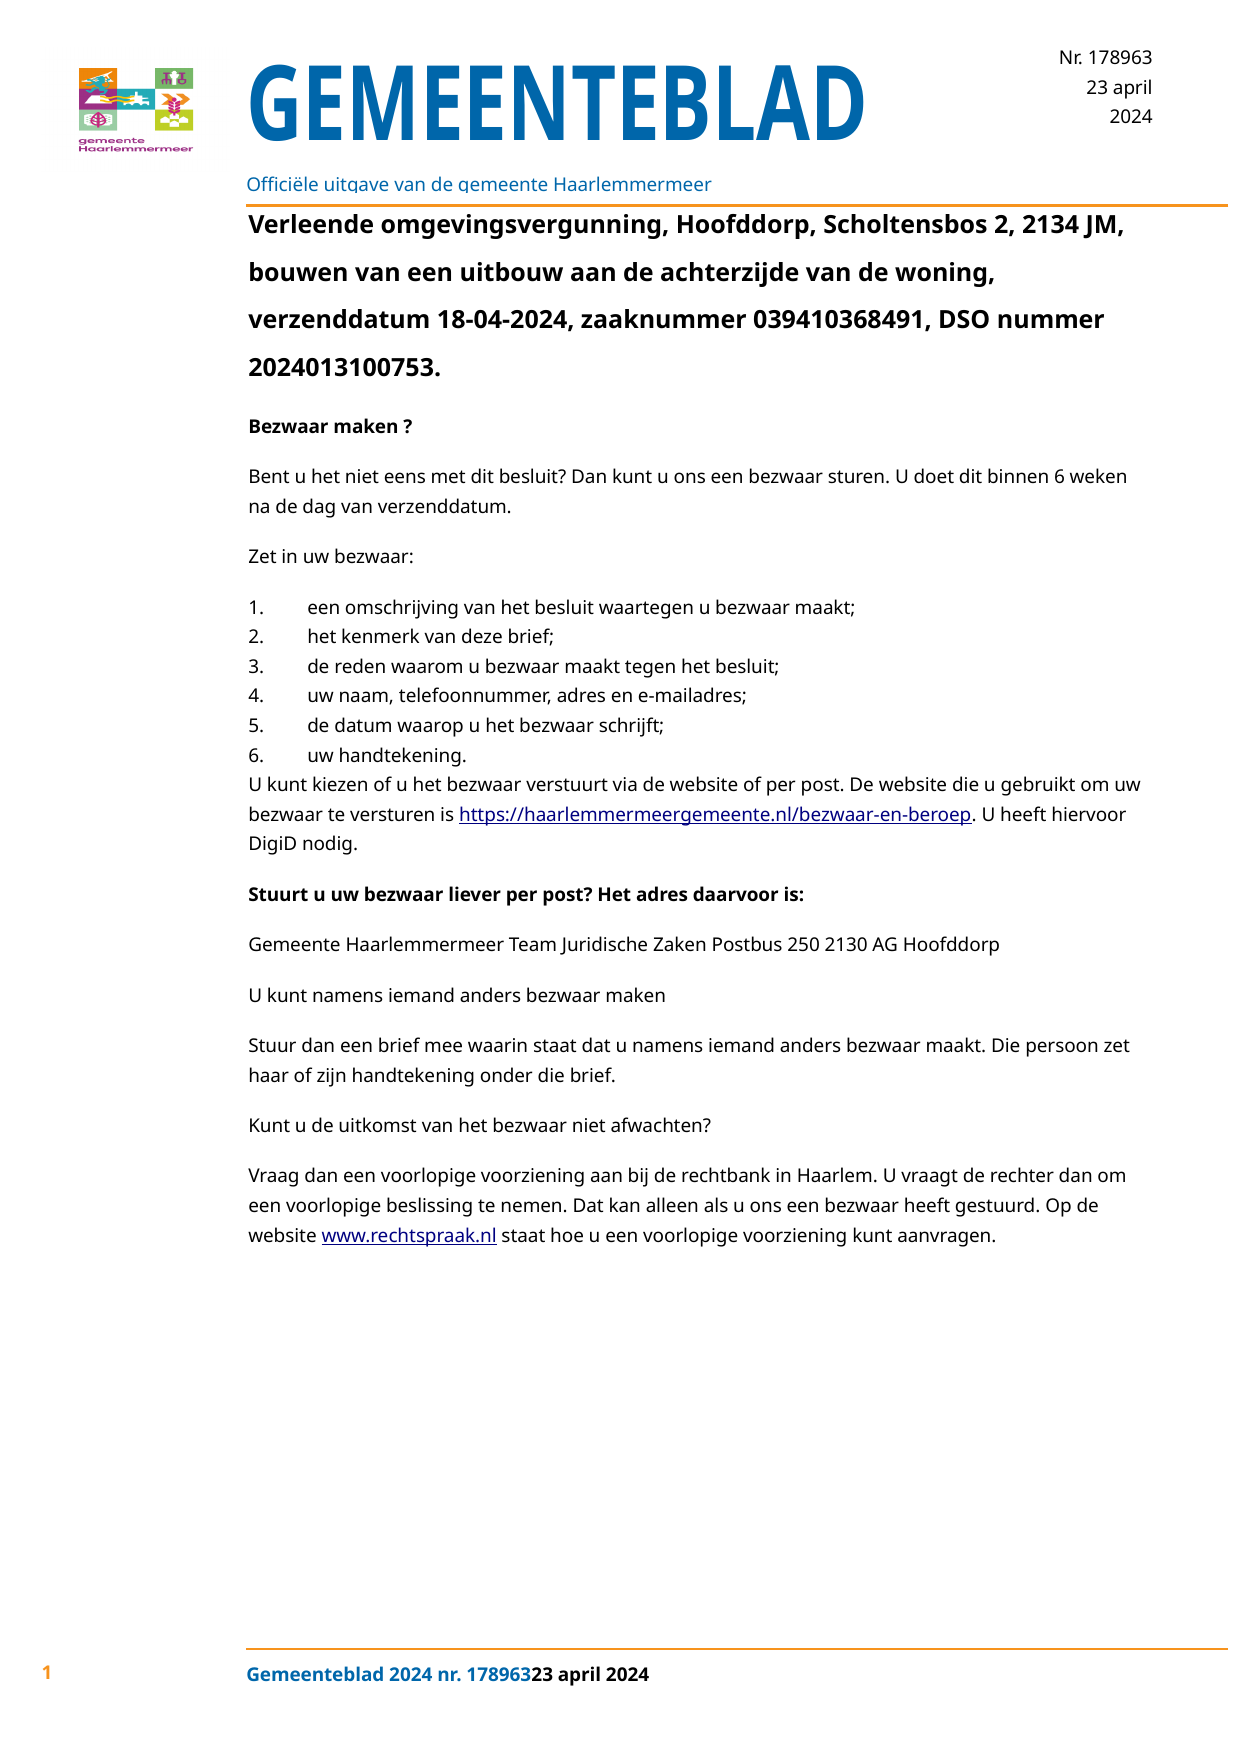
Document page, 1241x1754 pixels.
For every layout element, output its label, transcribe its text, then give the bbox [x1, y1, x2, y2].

picture [41, 47, 231, 172]
text Kunt u de uitkomst van het bezwaar niet afwachten? [248, 1112, 1152, 1138]
list het kenmerk van deze brief; [248, 623, 1152, 649]
list uw naam, telefoonnummer, adres en e-mailadres; [248, 683, 1152, 708]
text Gemeente Haarlemmermeer Team Juridische Zaken Postbus 250 2130 AG Hoofddorp [248, 931, 1152, 957]
text Vraag dan een voorlopige voorziening aan bij de rechtbank in Haarlem. U vraagt de rechter dan om een voorlopige beslissing te nemen. Dat kan alleen als u ons een bezwaar heeft gestuurd. Op de website www.rechtspraak.nl staat hoe u een voorlopige voorziening kunt aanvragen. [248, 1163, 1152, 1248]
text U kunt namens iemand anders bezwaar maken [248, 982, 1152, 1008]
list uw handtekening. [248, 742, 1152, 768]
text Bent u het niet eens met dit besluit? Dan kunt u ons een bezwaar sturen. U doet dit binnen 6 weken na de dag van verzenddatum. [248, 463, 1152, 519]
list de datum waarop u het bezwaar schrijft; [248, 712, 1152, 738]
list de reden waarom u bezwaar maakt tegen het besluit; [248, 653, 1152, 679]
text Stuurt u uw bezwaar liever per post? Het adres daarvoor is: [248, 881, 1152, 907]
text Zet in uw bezwaar: [248, 543, 1152, 569]
text Stuur dan een brief mee waarin staat dat u namens iemand anders bezwaar maakt. Die persoon zet haar of zijn handtekening onder die brief. [248, 1032, 1152, 1088]
text Bezwaar maken ? [248, 413, 1152, 439]
text Verleende omgevingsvergunning, Hoofddorp, Scholtensbos 2, 2134 JM, bouwen van een uitbouw aan de achterzijde van de woning, verzenddatum 18-04-2024, zaaknummer 039410368491, DSO nummer 2024013100753. [248, 207, 1152, 384]
text U kunt kiezen of u het bezwaar verstuurt via de website of per post. De website die u gebruikt om uw bezwaar te versturen is https://haarlemmermeergemeente.nl/bezwaar-en-beroep. U heeft hiervoor DigiD nodig. [248, 771, 1152, 856]
list een omschrijving van het besluit waartegen u bezwaar maakt; [248, 594, 1152, 620]
